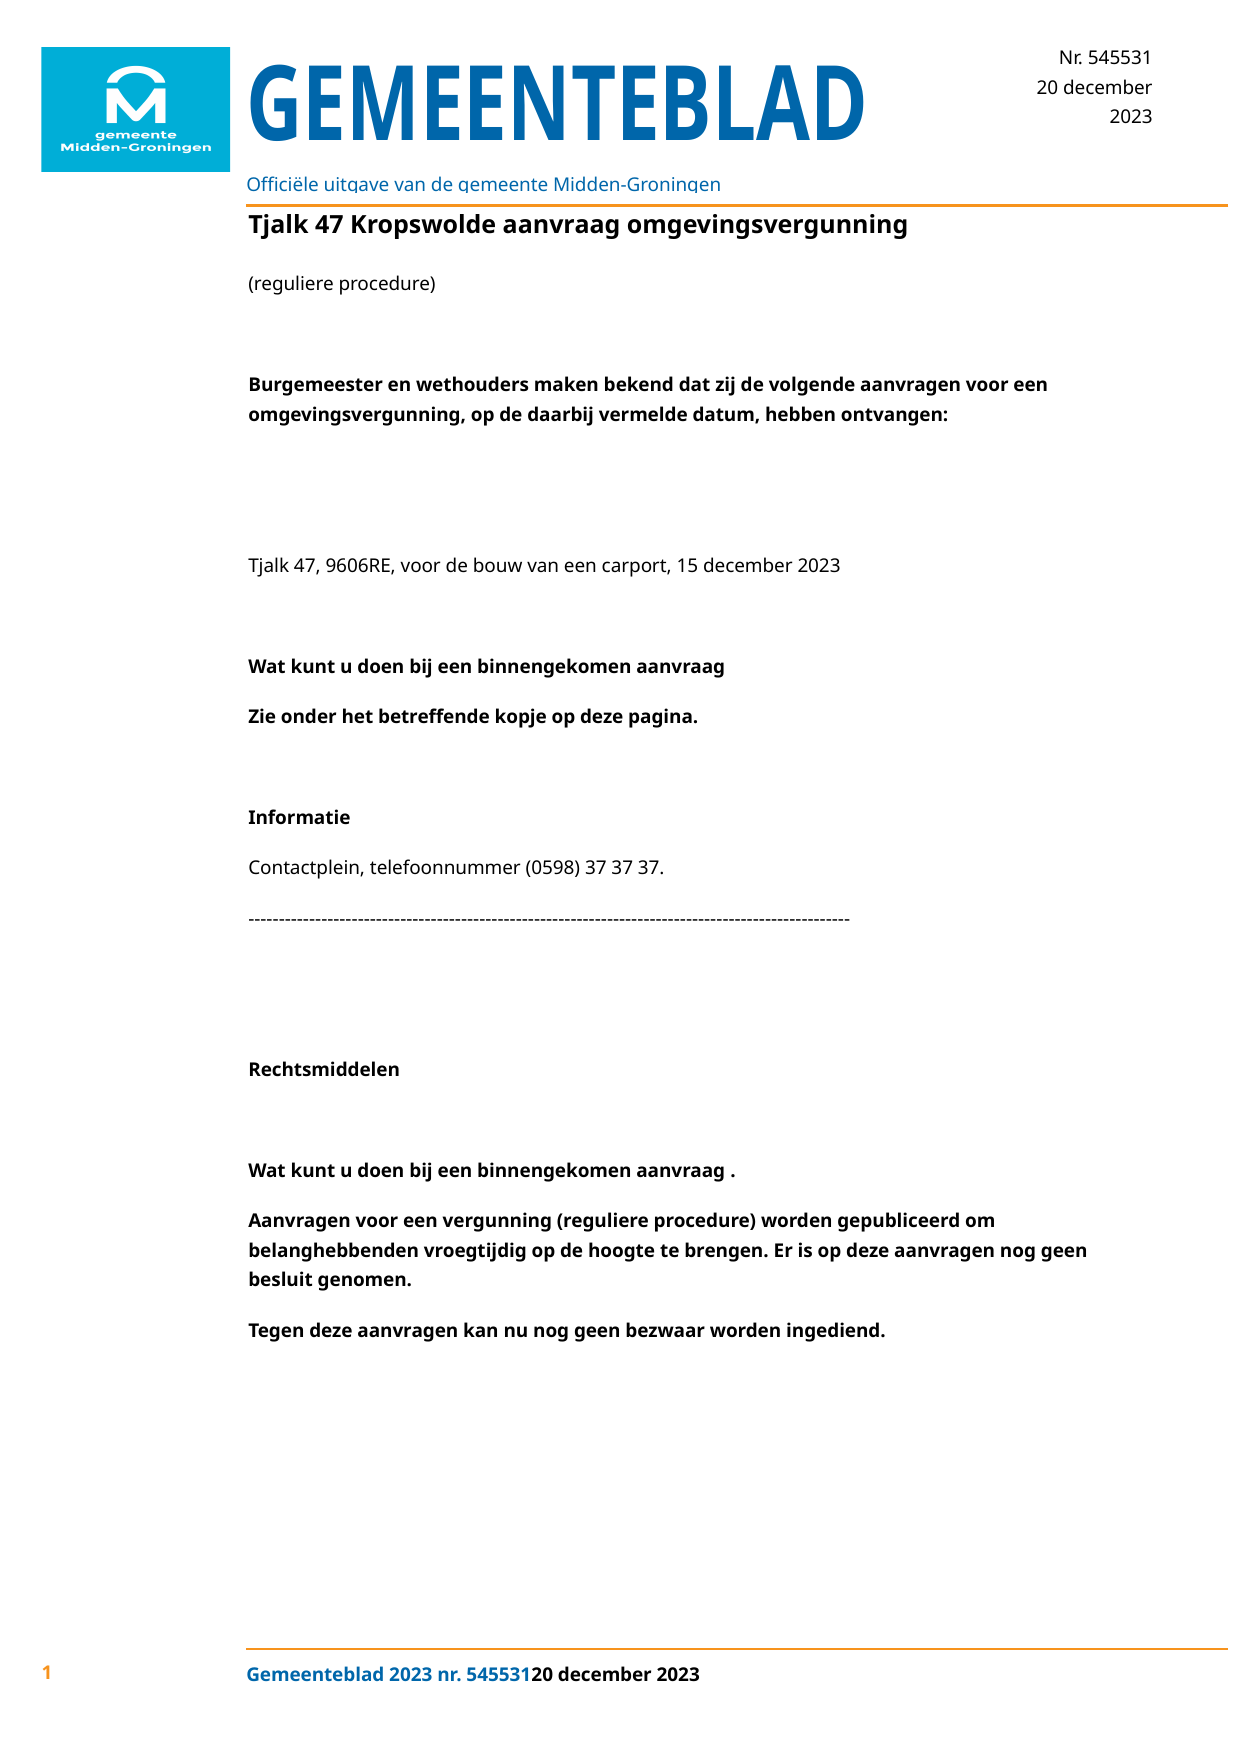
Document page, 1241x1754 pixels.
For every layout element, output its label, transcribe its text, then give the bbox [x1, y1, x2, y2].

text Tjalk 47, 9606RE, voor de bouw van een carport, 15 december 2023 [248, 552, 1152, 578]
text Burgemeester en wethouders maken bekend dat zij de volgende aanvragen voor een omgevingsvergunning, op de daarbij vermelde datum, hebben ontvangen: [248, 371, 1152, 426]
text Tjalk 47 Kropswolde aanvraag omgevingsvergunning [248, 207, 1152, 241]
text Rechtsmiddelen [248, 1056, 1152, 1082]
text Informatie [248, 804, 1152, 830]
text Wat kunt u doen bij een binnengekomen aanvraag [248, 653, 1152, 678]
text --------------------------------------------------------------------------------------------------- [248, 905, 1152, 931]
picture [108, 66, 164, 82]
text Contactplein, telefoonnummer (0598) 37 37 37. [248, 854, 1152, 880]
text (reguliere procedure) [248, 270, 1152, 296]
text Zie onder het betreffende kopje op deze pagina. [248, 703, 1152, 729]
text Tegen deze aanvragen kan nu nog geen bezwaar worden ingediend. [248, 1317, 1152, 1343]
text Aanvragen voor een vergunning (reguliere procedure) worden gepubliceerd om belanghebbenden vroegtijdig op de hoogte te brengen. Er is op deze aanvragen nog geen besluit genomen. [248, 1207, 1152, 1292]
text Wat kunt u doen bij een binnengekomen aanvraag . [248, 1157, 1152, 1183]
picture [107, 89, 165, 122]
picture [184, 146, 190, 153]
